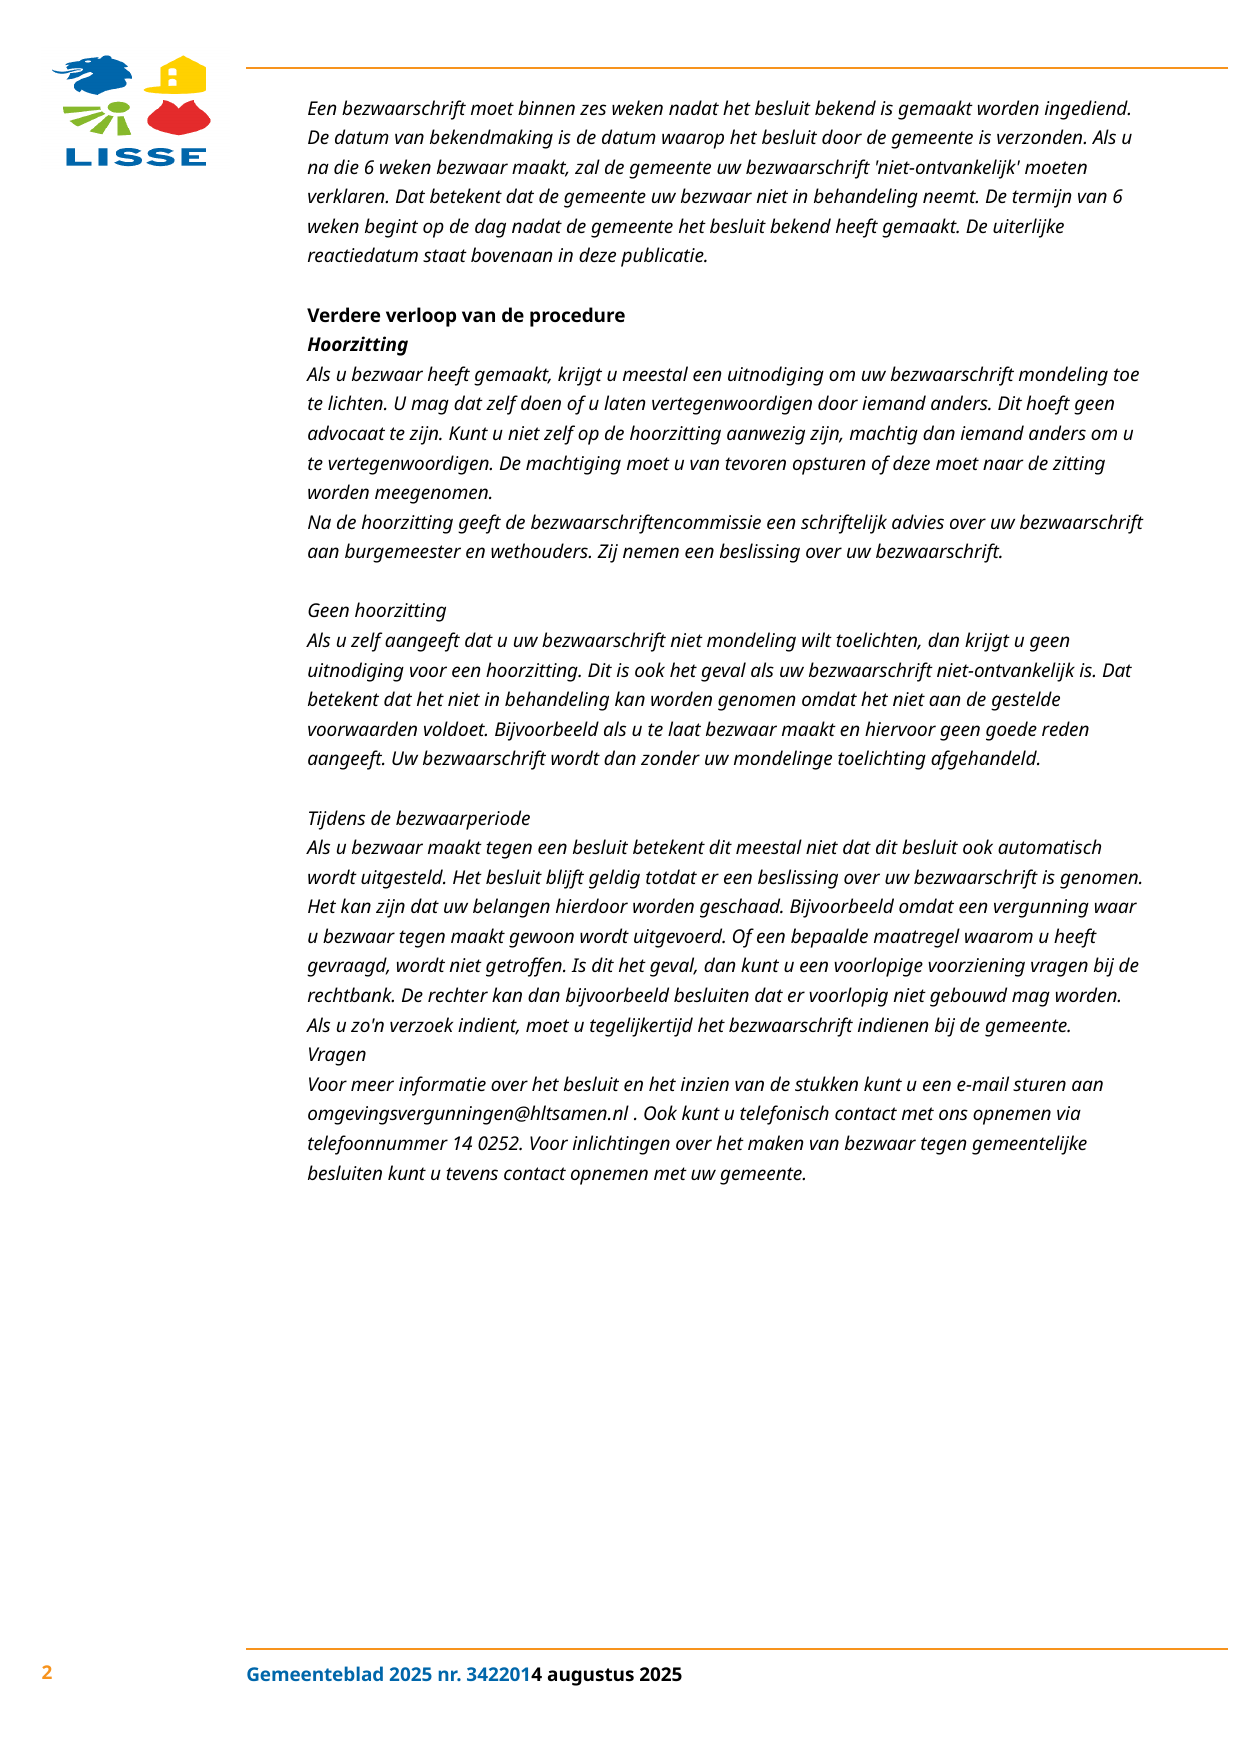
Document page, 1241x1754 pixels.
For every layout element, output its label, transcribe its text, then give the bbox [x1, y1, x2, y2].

list Verdere verloop van de procedure [248, 302, 1152, 328]
list Als u bezwaar heeft gemaakt, krijgt u meestal een uitnodiging om uw bezwaarschrift mondeling toe te lichten. U mag dat zelf doen of u laten vertegenwoordigen door iemand anders. Dit hoeft geen advocaat te zijn. Kunt u niet zelf op de hoorzitting aanwezig zijn, machtig dan iemand anders om u te vertegenwoordigen. De machtiging moet u van tevoren opsturen of deze moet naar de zitting worden meegenomen. [248, 361, 1152, 505]
list Geen hoorzitting [248, 598, 1152, 623]
list Als u zelf aangeeft dat u uw bezwaarschrift niet mondeling wilt toelichten, dan krijgt u geen uitnodiging voor een hoorzitting. Dit is ook het geval als uw bezwaarschrift niet-ontvankelijk is. Dat betekent dat het niet in behandeling kan worden genomen omdat het niet aan de gestelde voorwaarden voldoet. Bijvoorbeeld als u te laat bezwaar maakt en hiervoor geen goede reden aangeeft. Uw bezwaarschrift wordt dan zonder uw mondelinge toelichting afgehandeld. [248, 627, 1152, 771]
list Een bezwaarschrift moet binnen zes weken nadat het besluit bekend is gemaakt worden ingediend. De datum van bekendmaking is de datum waarop het besluit door de gemeente is verzonden. Als u na die 6 weken bezwaar maakt, zal de gemeente uw bezwaarschrift 'niet-ontvankelijk' moeten verklaren. Dat betekent dat de gemeente uw bezwaar niet in behandeling neemt. De termijn van 6 weken begint op de dag nadat de gemeente het besluit bekend heeft gemaakt. De uiterlijke reactiedatum staat bovenaan in deze publicatie. [248, 95, 1152, 268]
list Voor meer informatie over het besluit en het inzien van de stukken kunt u een e-mail sturen aan omgevingsvergunningen@hltsamen.nl . Ook kunt u telefonisch contact met ons opnemen via telefoonnummer 14 0252. Voor inlichtingen over het maken van bezwaar tegen gemeentelijke besluiten kunt u tevens contact opnemen met uw gemeente. [248, 1071, 1152, 1186]
list Hoorzitting [248, 331, 1152, 357]
picture [41, 47, 231, 172]
list Vragen [248, 1041, 1152, 1067]
list Als u bezwaar maakt tegen een besluit betekent dit meestal niet dat dit besluit ook automatisch wordt uitgesteld. Het besluit blijft geldig totdat er een beslissing over uw bezwaarschrift is genomen. Het kan zijn dat uw belangen hierdoor worden geschaad. Bijvoorbeeld omdat een vergunning waar u bezwaar tegen maakt gewoon wordt uitgevoerd. Of een bepaalde maatregel waarom u heeft gevraagd, wordt niet getroffen. Is dit het geval, dan kunt u een voorlopige voorziening vragen bij de rechtbank. De rechter kan dan bijvoorbeeld besluiten dat er voorlopig niet gebouwd mag worden. Als u zo'n verzoek indient, moet u tegelijkertijd het bezwaarschrift indienen bij de gemeente. [248, 834, 1152, 1038]
list Na de hoorzitting geeft de bezwaarschriftencommissie een schriftelijk advies over uw bezwaarschrift aan burgemeester en wethouders. Zij nemen een beslissing over uw bezwaarschrift. [248, 509, 1152, 564]
list Tijdens de bezwaarperiode [248, 805, 1152, 831]
